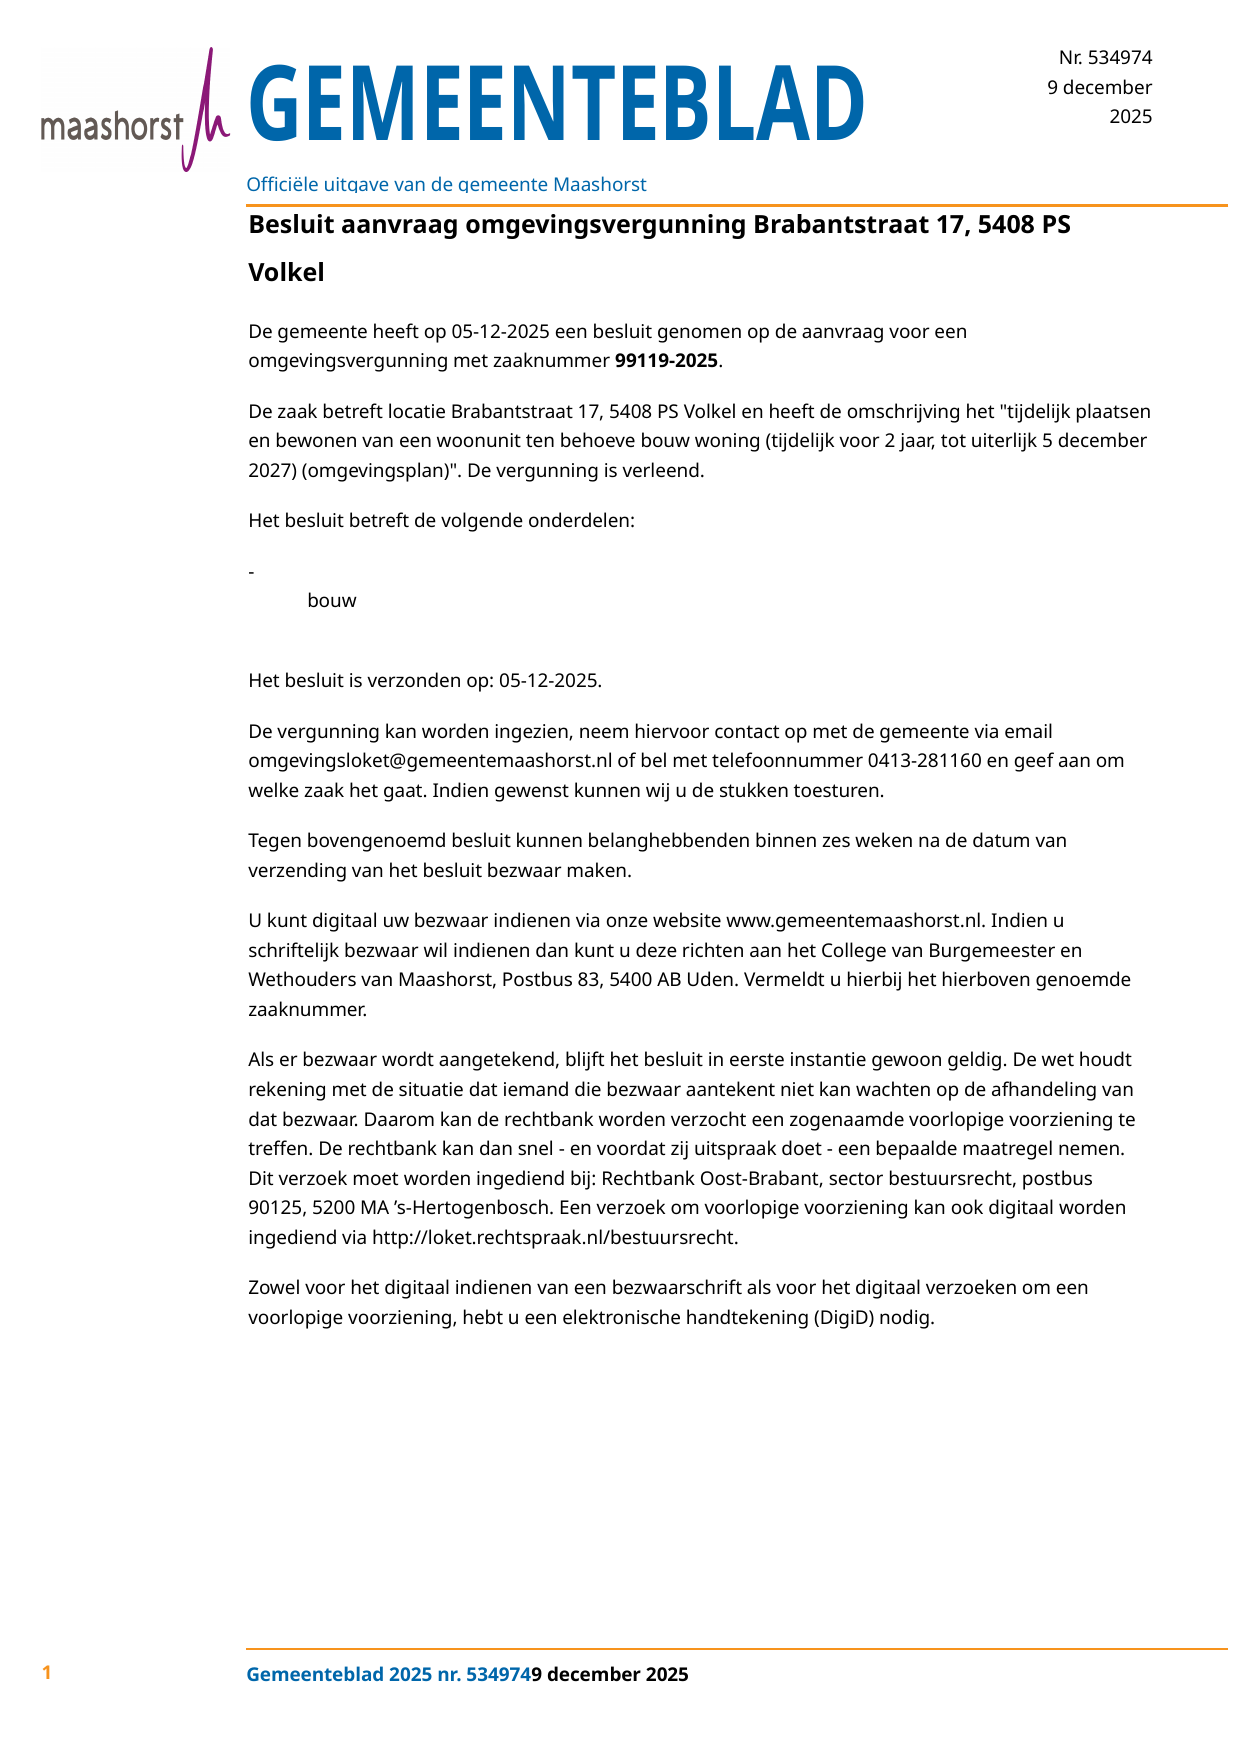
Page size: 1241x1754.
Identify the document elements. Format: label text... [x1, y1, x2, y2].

list bouw [248, 587, 1152, 613]
text Het besluit is verzonden op: 05-12-2025. [248, 667, 1152, 693]
text Het besluit betreft de volgende onderdelen: [248, 507, 1152, 533]
text Zowel voor het digitaal indienen van een bezwaarschrift als voor het digitaal verzoeken om een voorlopige voorziening, hebt u een elektronische handtekening (DigiD) nodig. [248, 1274, 1152, 1330]
text De vergunning kan worden ingezien, neem hiervoor contact op met de gemeente via email omgevingsloket@gemeentemaashorst.nl of bel met telefoonnummer 0413-281160 en geef aan om welke zaak het gaat. Indien gewenst kunnen wij u de stukken toesturen. [248, 718, 1152, 803]
text Als er bezwaar wordt aangetekend, blijft het besluit in eerste instantie gewoon geldig. De wet houdt rekening met de situatie dat iemand die bezwaar aantekent niet kan wachten op de afhandeling van dat bezwaar. Daarom kan de rechtbank worden verzocht een zogenaamde voorlopige voorziening te treffen. De rechtbank kan dan snel - en voordat zij uitspraak doet - een bepaalde maatregel nemen. Dit verzoek moet worden ingediend bij: Rechtbank Oost-Brabant, sector bestuursrecht, postbus 90125, 5200 MA ’s-Hertogenbosch. Een verzoek om voorlopige voorziening kan ook digitaal worden ingediend via http://loket.rechtspraak.nl/bestuursrecht. [248, 1047, 1152, 1250]
text De gemeente heeft op 05-12-2025 een besluit genomen op de aanvraag voor een omgevingsvergunning met zaaknummer 99119-2025. [248, 318, 1152, 373]
text U kunt digitaal uw bezwaar indienen via onze website www.gemeentemaashorst.nl. Indien u schriftelijk bezwaar wil indienen dan kunt u deze richten aan het College van Burgemeester en Wethouders van Maashorst, Postbus 83, 5400 AB Uden. Vermeldt u hierbij het hierboven genoemde zaaknummer. [248, 907, 1152, 1022]
picture [41, 47, 231, 172]
text De zaak betreft locatie Brabantstraat 17, 5408 PS Volkel en heeft de omschrijving het "tijdelijk plaatsen en bewonen van een woonunit ten behoeve bouw woning (tijdelijk voor 2 jaar, tot uiterlijk 5 december 2027) (omgevingsplan)". De vergunning is verleend. [248, 398, 1152, 483]
text Tegen bovengenoemd besluit kunnen belanghebbenden binnen zes weken na de datum van verzending van het besluit bezwaar maken. [248, 827, 1152, 883]
text Besluit aanvraag omgevingsvergunning Brabantstraat 17, 5408 PS Volkel [248, 207, 1152, 288]
